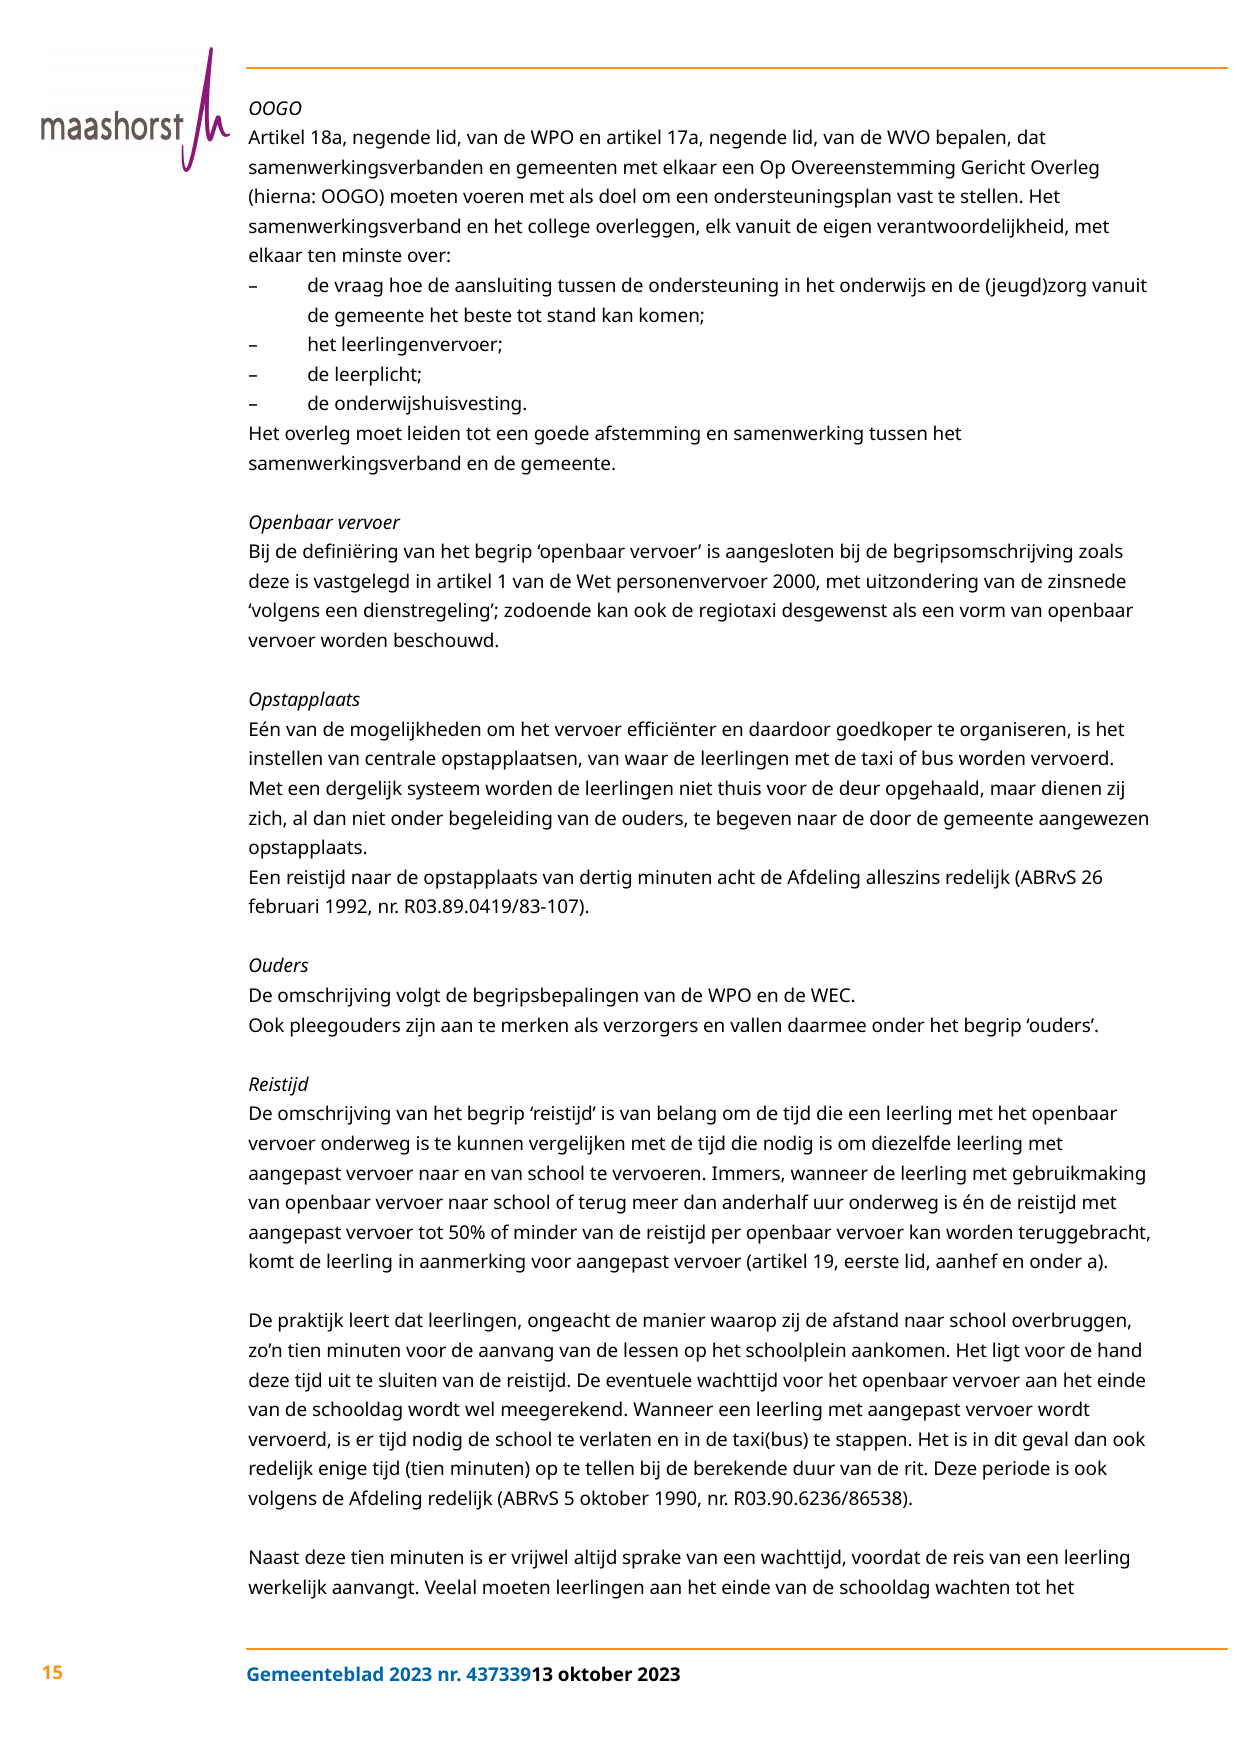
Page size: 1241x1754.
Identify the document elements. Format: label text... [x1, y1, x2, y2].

text Ouders [248, 953, 1152, 978]
text Artikel 18a, negende lid, van de WPO en artikel 17a, negende lid, van de WVO bepalen, dat samenwerkingsverbanden en gemeenten met elkaar een Op Overeenstemming Gericht Overleg (hierna: OOGO) moeten voeren met als doel om een ondersteuningsplan vast te stellen. Het samenwerkingsverband en het college overleggen, elk vanuit de eigen verantwoordelijkheid, met elkaar ten minste over: [248, 124, 1152, 268]
text OOGO [248, 95, 1152, 121]
text Het overleg moet leiden tot een goede afstemming en samenwerking tussen het samenwerkingsverband en de gemeente. [248, 420, 1152, 476]
list het leerlingenvervoer; [248, 331, 1152, 357]
text Ook pleegouders zijn aan te merken als verzorgers en vallen daarmee onder het begrip ‘ouders’. [248, 1012, 1152, 1038]
text Bij de definiëring van het begrip ‘openbaar vervoer’ is aangesloten bij de begripsomschrijving zoals deze is vastgelegd in artikel 1 van de Wet personenvervoer 2000, met uitzondering van de zinsnede ‘volgens een dienstregeling’; zodoende kan ook de regiotaxi desgewenst als een vorm van openbaar vervoer worden beschouwd. [248, 538, 1152, 653]
text Naast deze tien minuten is er vrijwel altijd sprake van een wachttijd, voordat de reis van een leerling werkelijk aanvangt. Veelal moeten leerlingen aan het einde van de schooldag wachten tot het [248, 1544, 1152, 1600]
list de onderwijshuisvesting. [248, 391, 1152, 416]
text Openbaar vervoer [248, 509, 1152, 535]
text Eén van de mogelijkheden om het vervoer efficiënter en daardoor goedkoper te organiseren, is het instellen van centrale opstapplaatsen, van waar de leerlingen met de taxi of bus worden vervoerd. Met een dergelijk systeem worden de leerlingen niet thuis voor de deur opgehaald, maar dienen zij zich, al dan niet onder begeleiding van de ouders, te begeven naar de door de gemeente aangewezen opstapplaats. [248, 716, 1152, 860]
text Reistijd [248, 1071, 1152, 1097]
text De praktijk leert dat leerlingen, ongeacht de manier waarop zij de afstand naar school overbruggen, zo’n tien minuten voor de aanvang van de lessen op het schoolplein aankomen. Het ligt voor de hand deze tijd uit te sluiten van de reistijd. De eventuele wachttijd voor het openbaar vervoer aan het einde van de schooldag wordt wel meegerekend. Wanneer een leerling met aangepast vervoer wordt vervoerd, is er tijd nodig de school te verlaten en in de taxi(bus) te stappen. Het is in dit geval dan ook redelijk enige tijd (tien minuten) op te tellen bij de berekende duur van de rit. Deze periode is ook volgens de Afdeling redelijk (ABRvS 5 oktober 1990, nr. R03.90.6236/86538). [248, 1308, 1152, 1511]
text Opstapplaats [248, 686, 1152, 712]
text Een reistijd naar de opstapplaats van dertig minuten acht de Afdeling alleszins redelijk (ABRvS 26 februari 1992, nr. R03.89.0419/83-107). [248, 864, 1152, 919]
picture [41, 47, 231, 172]
text De omschrijving van het begrip ‘reistijd’ is van belang om de tijd die een leerling met het openbaar vervoer onderweg is te kunnen vergelijken met de tijd die nodig is om diezelfde leerling met aangepast vervoer naar en van school te vervoeren. Immers, wanneer de leerling met gebruikmaking van openbaar vervoer naar school of terug meer dan anderhalf uur onderweg is én de reistijd met aangepast vervoer tot 50% of minder van de reistijd per openbaar vervoer kan worden teruggebracht, komt de leerling in aanmerking voor aangepast vervoer (artikel 19, eerste lid, aanhef en onder a). [248, 1101, 1152, 1274]
list de vraag hoe de aansluiting tussen de ondersteuning in het onderwijs en de (jeugd)zorg vanuit de gemeente het beste tot stand kan komen; [248, 272, 1152, 328]
text De omschrijving volgt de begripsbepalingen van de WPO en de WEC. [248, 982, 1152, 1008]
list de leerplicht; [248, 361, 1152, 387]
